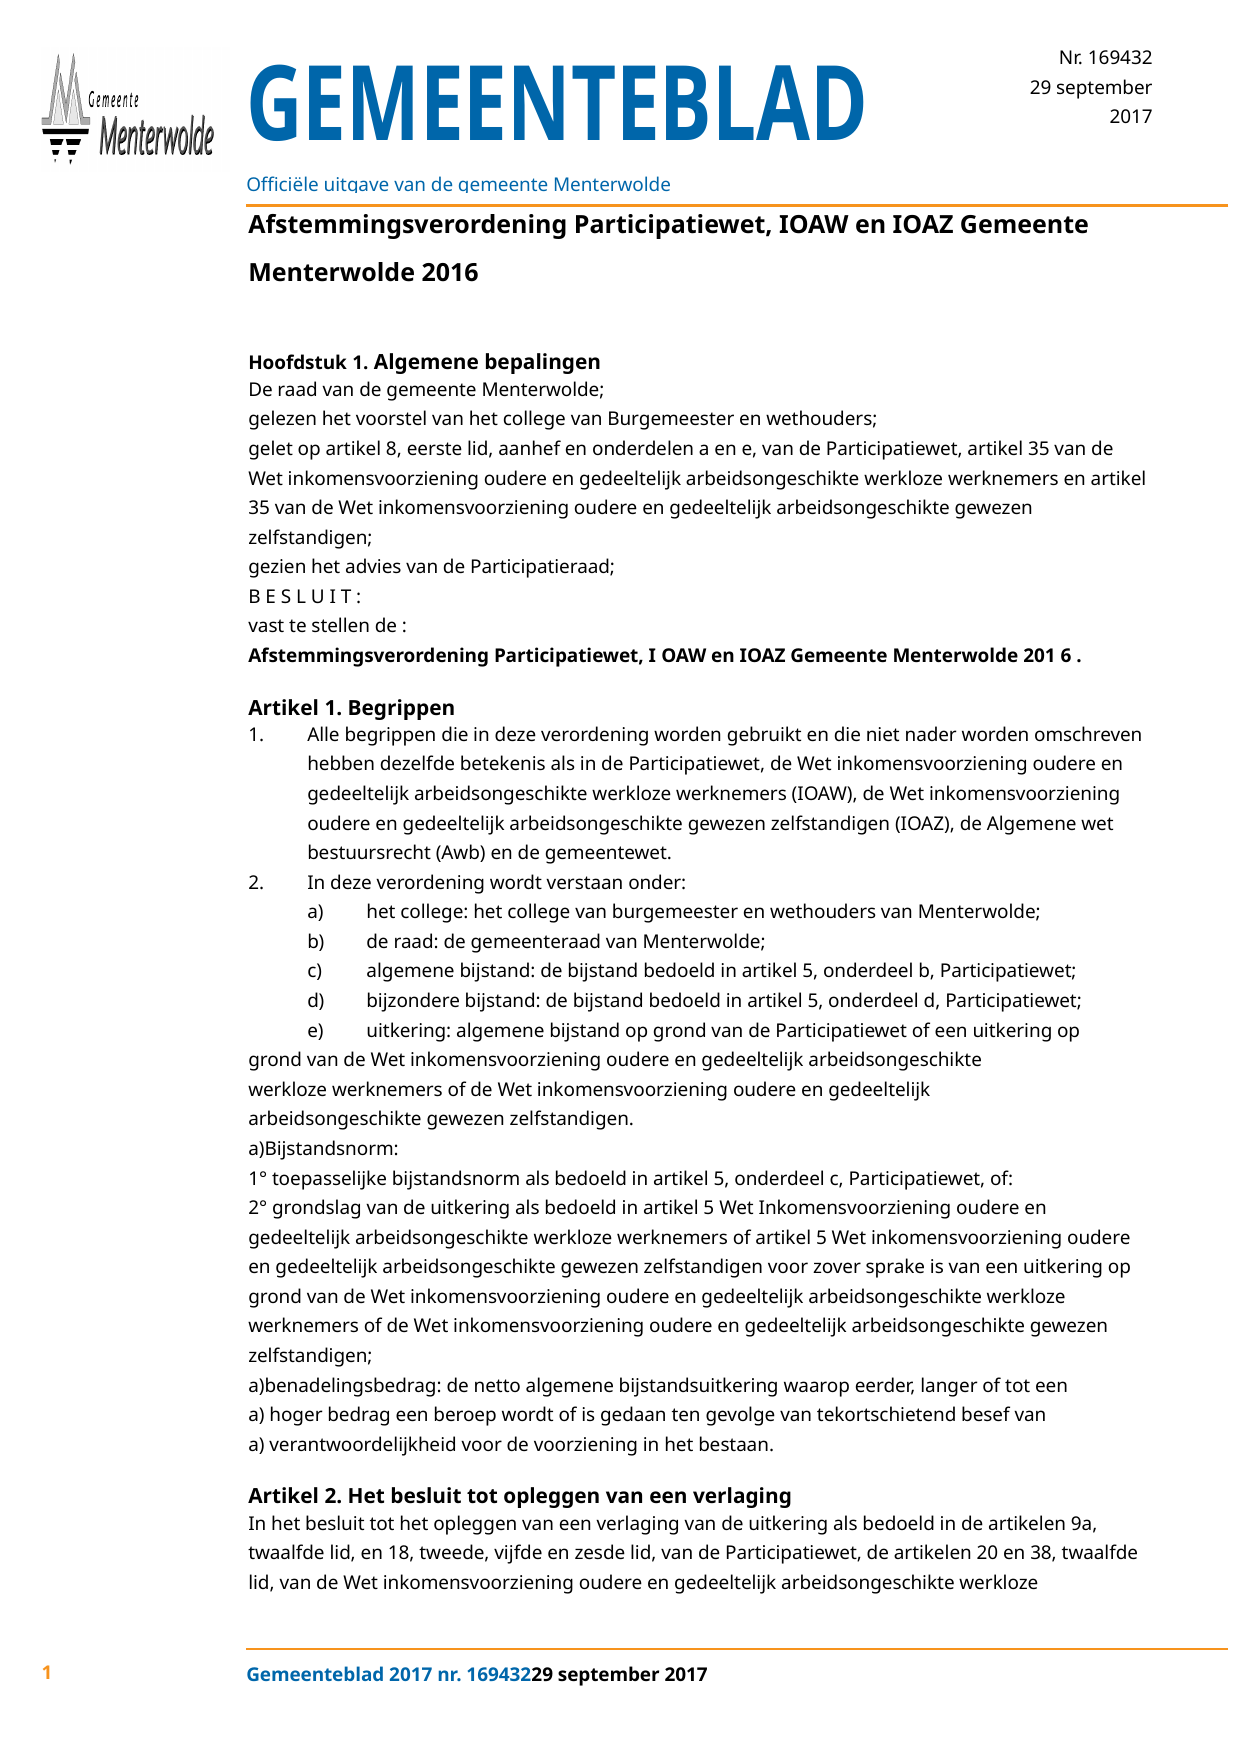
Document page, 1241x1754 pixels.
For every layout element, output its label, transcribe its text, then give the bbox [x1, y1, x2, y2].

list Alle begrippen die in deze verordening worden gebruikt en die niet nader worden omschreven hebben dezelfde betekenis als in de Participatiewet, de Wet inkomensvoorziening oudere en gedeeltelijk arbeidsongeschikte werkloze werknemers (IOAW), de Wet inkomensvoorziening oudere en gedeeltelijk arbeidsongeschikte gewezen zelfstandigen (IOAZ), de Algemene wet bestuursrecht (Awb) en de gemeentewet. [248, 721, 1152, 865]
text Hoofdstuk 1. Algemene bepalingen [248, 347, 1152, 376]
list In deze verordening wordt verstaan onder: [248, 869, 1152, 895]
text grond van de Wet inkomensvoorziening oudere en gedeeltelijk arbeidsongeschikte [248, 1046, 1152, 1072]
text 1° toepasselijke bijstandsnorm als bedoeld in artikel 5, onderdeel c, Participatiewet, of: [248, 1165, 1152, 1191]
text werkloze werknemers of de Wet inkomensvoorziening oudere en gedeeltelijk [248, 1076, 1152, 1102]
text Afstemmingsverordening Participatiewet, I OAW en IOAZ Gemeente Menterwolde 201 6 . [248, 642, 1152, 668]
list algemene bijstand: de bijstand bedoeld in artikel 5, onderdeel b, Participatiewet; [307, 958, 1152, 983]
text Artikel 1. Begrippen [248, 693, 1152, 721]
text gelet op artikel 8, eerste lid, aanhef en onderdelen a en e, van de Participatiewet, artikel 35 van de Wet inkomensvoorziening oudere en gedeeltelijk arbeidsongeschikte werkloze werknemers en artikel 35 van de Wet inkomensvoorziening oudere en gedeeltelijk arbeidsongeschikte gewezen zelfstandigen; [248, 435, 1152, 549]
text In het besluit tot het opleggen van een verlaging van de uitkering als bedoeld in de artikelen 9a, twaalfde lid, en 18, tweede, vijfde en zesde lid, van de Participatiewet, de artikelen 20 en 38, twaalfde lid, van de Wet inkomensvoorziening oudere en gedeeltelijk arbeidsongeschikte werkloze [248, 1510, 1152, 1595]
text vast te stellen de : [248, 613, 1152, 638]
text De raad van de gemeente Menterwolde; [248, 376, 1152, 402]
text arbeidsongeschikte gewezen zelfstandigen. [248, 1106, 1152, 1131]
text a)benadelingsbedrag: de netto algemene bijstandsuitkering waarop eerder, langer of tot een [248, 1372, 1152, 1398]
text Artikel 2. Het besluit tot opleggen van een verlaging [248, 1481, 1152, 1510]
list de raad: de gemeenteraad van Menterwolde; [307, 928, 1152, 954]
text 2° grondslag van de uitkering als bedoeld in artikel 5 Wet Inkomensvoorziening oudere en gedeeltelijk arbeidsongeschikte werkloze werknemers of artikel 5 Wet inkomensvoorziening oudere en gedeeltelijk arbeidsongeschikte gewezen zelfstandigen voor zover sprake is van een uitkering op grond van de Wet inkomensvoorziening oudere en gedeeltelijk arbeidsongeschikte werkloze werknemers of de Wet inkomensvoorziening oudere en gedeeltelijk arbeidsongeschikte gewezen zelfstandigen; [248, 1194, 1152, 1368]
picture [41, 47, 231, 172]
text a)Bijstandsnorm: [248, 1135, 1152, 1161]
text a) hoger bedrag een beroep wordt of is gedaan ten gevolge van tekortschietend besef van [248, 1401, 1152, 1427]
list het college: het college van burgemeester en wethouders van Menterwolde; [307, 898, 1152, 924]
text Afstemmingsverordening Participatiewet, IOAW en IOAZ Gemeente Menterwolde 2016 [248, 207, 1152, 288]
text gelezen het voorstel van het college van Burgemeester en wethouders; [248, 406, 1152, 431]
text a) verantwoordelijkheid voor de voorziening in het bestaan. [248, 1431, 1152, 1457]
list uitkering: algemene bijstand op grond van de Participatiewet of een uitkering op [307, 1017, 1152, 1043]
list bijzondere bijstand: de bijstand bedoeld in artikel 5, onderdeel d, Participatiewet; [307, 987, 1152, 1013]
text gezien het advies van de Participatieraad; [248, 553, 1152, 579]
text B E S L U I T : [248, 583, 1152, 609]
